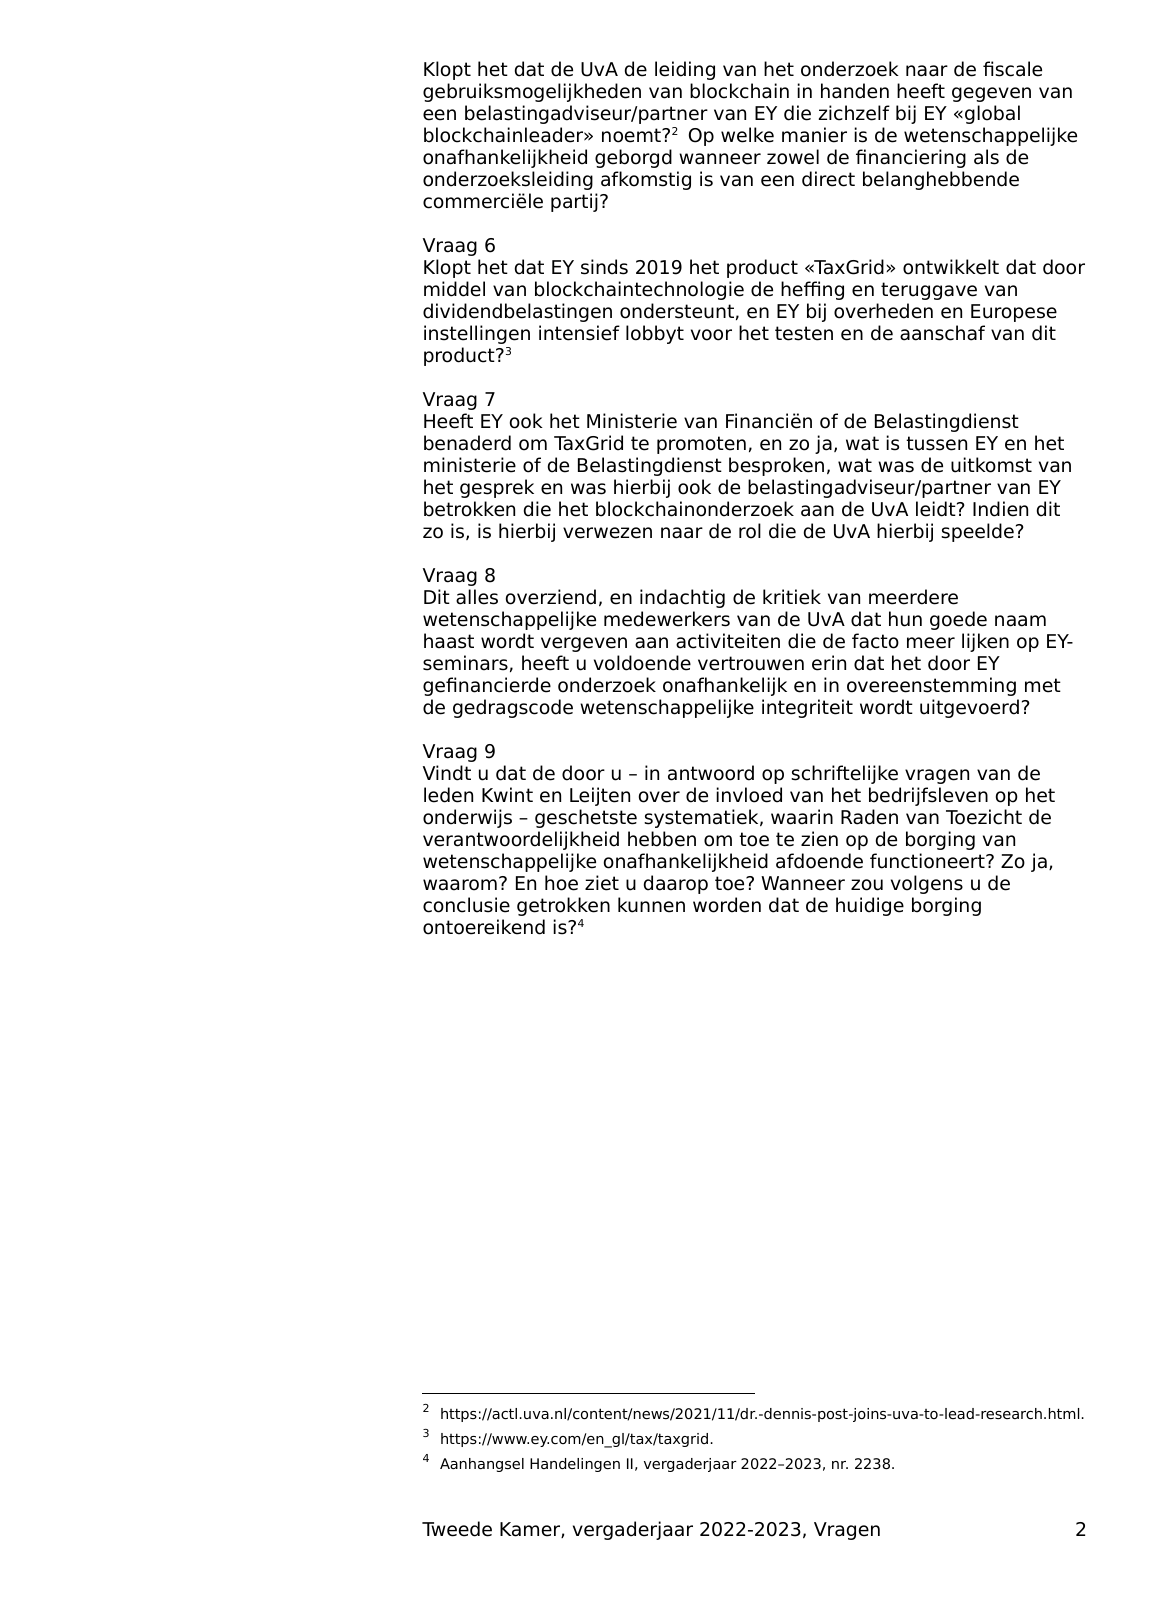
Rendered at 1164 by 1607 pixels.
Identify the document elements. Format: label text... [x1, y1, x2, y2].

text Klopt het dat EY sinds 2019 het product «TaxGrid» ontwikkelt dat door middel van blockchaintechnologie de heffing en teruggave van dividendbelastingen ondersteunt, en EY bij overheden en Europese instellingen intensief lobbyt voor het testen en de aanschaf van dit product? [422, 257, 1087, 367]
text Vraag 6 [422, 235, 1087, 257]
text https://actl.uva.nl/content/news/2021/11/dr.-dennis-post-joins-uva-to-lead-research.html. [422, 1402, 1087, 1424]
text Klopt het dat de UvA de leiding van het onderzoek naar de fiscale gebruiksmogelijkheden van blockchain in handen heeft gegeven van een belastingadviseur/partner van EY die zichzelf bij EY «global blockchainleader» noemt? Op welke manier is de wetenschappelijke onafhankelijkheid geborgd wanneer zowel de financiering als de onderzoeksleiding afkomstig is van een direct belanghebbende commerciële partij? [422, 59, 1087, 213]
text Vraag 7 [422, 389, 1087, 411]
text Vraag 9 [422, 741, 1087, 763]
text Dit alles overziend, en indachtig de kritiek van meerdere wetenschappelijke medewerkers van de UvA dat hun goede naam haast wordt vergeven aan activiteiten die de facto meer lijken op EY-seminars, heeft u voldoende vertrouwen erin dat het door EY gefinancierde onderzoek onafhankelijk en in overeenstemming met de gedragscode wetenschappelijke integriteit wordt uitgevoerd? [422, 587, 1087, 719]
text https://www.ey.com/en_gl/tax/taxgrid. [422, 1427, 1087, 1449]
text Vraag 8 [422, 565, 1087, 587]
text Vindt u dat de door u – in antwoord op schriftelijke vragen van de leden Kwint en Leijten over de invloed van het bedrijfsleven op het onderwijs – geschetste systematiek, waarin Raden van Toezicht de verantwoordelijkheid hebben om toe te zien op de borging van wetenschappelijke onafhankelijkheid afdoende functioneert? Zo ja, waarom? En hoe ziet u daarop toe? Wanneer zou volgens u de conclusie getrokken kunnen worden dat de huidige borging ontoereikend is? [422, 763, 1087, 939]
text Aanhangsel Handelingen II, vergaderjaar 2022–2023, nr. 2238. [422, 1452, 1087, 1474]
text Heeft EY ook het Ministerie van Financiën of de Belastingdienst benaderd om TaxGrid te promoten, en zo ja, wat is tussen EY en het ministerie of de Belastingdienst besproken, wat was de uitkomst van het gesprek en was hierbij ook de belastingadviseur/partner van EY betrokken die het blockchainonderzoek aan de UvA leidt? Indien dit zo is, is hierbij verwezen naar de rol die de UvA hierbij speelde? [422, 411, 1087, 543]
